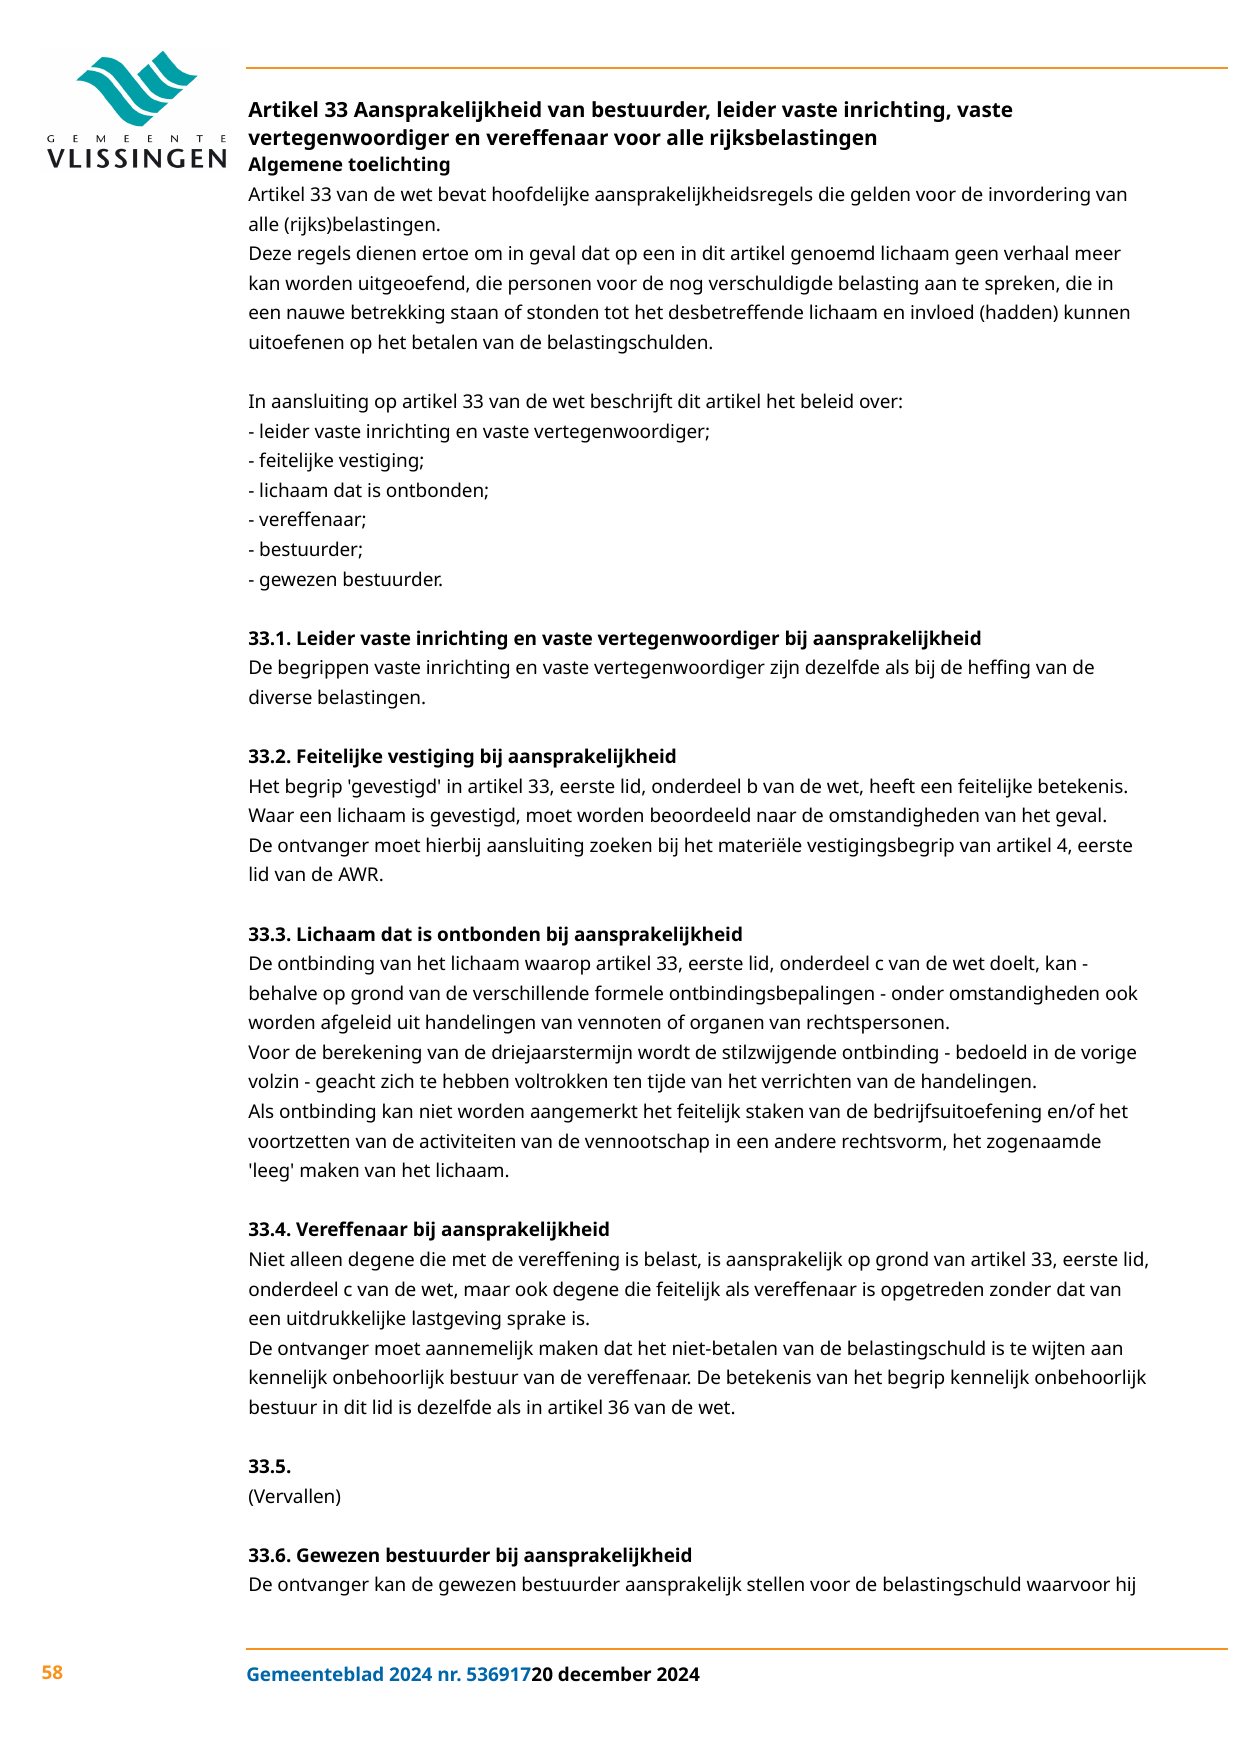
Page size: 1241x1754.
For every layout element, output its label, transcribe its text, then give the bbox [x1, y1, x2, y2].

text - lichaam dat is ontbonden; [248, 477, 1152, 503]
text - vereffenaar; [248, 507, 1152, 532]
text 33.2. Feitelijke vestiging bij aansprakelijkheid [248, 743, 1152, 769]
text Als ontbinding kan niet worden aangemerkt het feitelijk staken van de bedrijfsuitoefening en/of het voortzetten van de activiteiten van de vennootschap in een andere rechtsvorm, het zogenaamde 'leeg' maken van het lichaam. [248, 1098, 1152, 1183]
text De ontbinding van het lichaam waarop artikel 33, eerste lid, onderdeel c van de wet doelt, kan - behalve op grond van de verschillende formele ontbindingsbepalingen - onder omstandigheden ook worden afgeleid uit handelingen van vennoten of organen van rechtspersonen. [248, 950, 1152, 1035]
text Artikel 33 van de wet bevat hoofdelijke aansprakelijkheidsregels die gelden voor de invordering van alle (rijks)belastingen. [248, 181, 1152, 237]
text 33.3. Lichaam dat is ontbonden bij aansprakelijkheid [248, 921, 1152, 947]
text In aansluiting op artikel 33 van de wet beschrijft dit artikel het beleid over: [248, 388, 1152, 414]
text De begrippen vaste inrichting en vaste vertegenwoordiger zijn dezelfde als bij de heffing van de diverse belastingen. [248, 654, 1152, 710]
text - leider vaste inrichting en vaste vertegenwoordiger; [248, 418, 1152, 444]
text (Vervallen) [248, 1483, 1152, 1509]
text 33.5. [248, 1453, 1152, 1479]
text 33.6. Gewezen bestuurder bij aansprakelijkheid [248, 1542, 1152, 1568]
text De ontvanger moet hierbij aansluiting zoeken bij het materiële vestigingsbegrip van artikel 4, eerste lid van de AWR. [248, 832, 1152, 887]
text Voor de berekening van de driejaarstermijn wordt de stilzwijgende ontbinding - bedoeld in de vorige volzin - geacht zich te hebben voltrokken ten tijde van het verrichten van de handelingen. [248, 1039, 1152, 1094]
text 33.1. Leider vaste inrichting en vaste vertegenwoordiger bij aansprakelijkheid [248, 625, 1152, 651]
text 33.4. Vereffenaar bij aansprakelijkheid [248, 1217, 1152, 1242]
text De ontvanger moet aannemelijk maken dat het niet-betalen van de belastingschuld is te wijten aan kennelijk onbehoorlijk bestuur van de vereffenaar. De betekenis van het begrip kennelijk onbehoorlijk bestuur in dit lid is dezelfde als in artikel 36 van de wet. [248, 1335, 1152, 1420]
text - bestuurder; [248, 536, 1152, 562]
text Algemene toelichting [248, 152, 1152, 177]
picture [41, 47, 231, 172]
text Deze regels dienen ertoe om in geval dat op een in dit artikel genoemd lichaam geen verhaal meer kan worden uitgeoefend, die personen voor de nog verschuldigde belasting aan te spreken, die in een nauwe betrekking staan of stonden tot het desbetreffende lichaam en invloed (hadden) kunnen uitoefenen op het betalen van de belastingschulden. [248, 240, 1152, 355]
text Niet alleen degene die met de vereffening is belast, is aansprakelijk op grond van artikel 33, eerste lid, onderdeel c van de wet, maar ook degene die feitelijk als vereffenaar is opgetreden zonder dat van een uitdrukkelijke lastgeving sprake is. [248, 1246, 1152, 1331]
text De ontvanger kan de gewezen bestuurder aansprakelijk stellen voor de belastingschuld waarvoor hij [248, 1572, 1152, 1597]
text Het begrip 'gevestigd' in artikel 33, eerste lid, onderdeel b van de wet, heeft een feitelijke betekenis. Waar een lichaam is gevestigd, moet worden beoordeeld naar de omstandigheden van het geval. [248, 773, 1152, 828]
text - gewezen bestuurder. [248, 566, 1152, 592]
text Artikel 33 Aansprakelijkheid van bestuurder, leider vaste inrichting, vaste vertegenwoordiger en vereffenaar voor alle rijksbelastingen [248, 95, 1152, 152]
text - feitelijke vestiging; [248, 447, 1152, 473]
